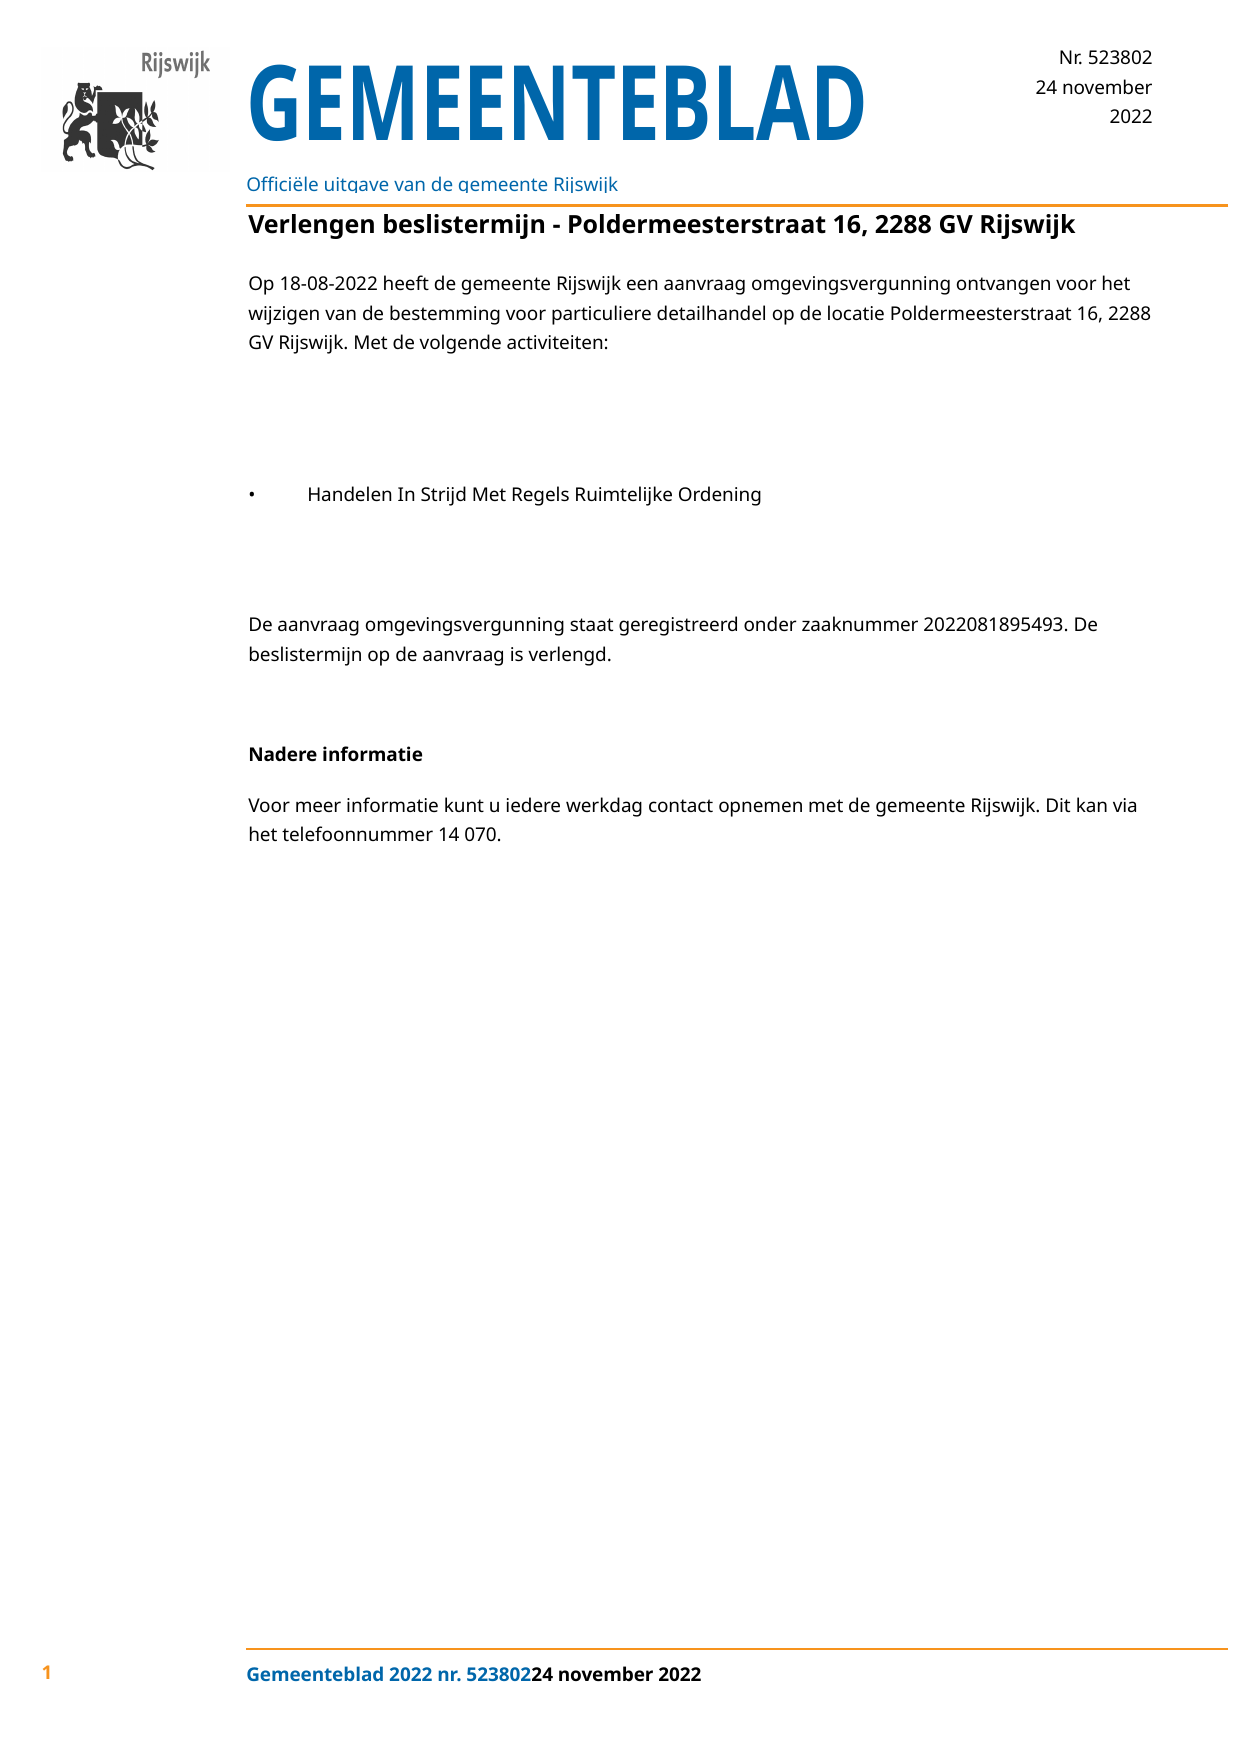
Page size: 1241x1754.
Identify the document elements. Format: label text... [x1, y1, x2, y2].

list Handelen In Strijd Met Regels Ruimtelijke Ordening [248, 481, 1152, 506]
text Verlengen beslistermijn - Poldermeesterstraat 16, 2288 GV Rijswijk [248, 207, 1152, 241]
picture [41, 47, 231, 172]
text Voor meer informatie kunt u iedere werkdag contact opnemen met de gemeente Rijswijk. Dit kan via het telefoonnummer 14 070. [248, 792, 1152, 847]
text De aanvraag omgevingsvergunning staat geregistreerd onder zaaknummer 2022081895493. De beslistermijn op de aanvraag is verlengd. [248, 611, 1152, 666]
text Nadere informatie [248, 742, 1152, 767]
text Op 18-08-2022 heeft de gemeente Rijswijk een aanvraag omgevingsvergunning ontvangen voor het wijzigen van de bestemming voor particuliere detailhandel op de locatie Poldermeesterstraat 16, 2288 GV Rijswijk. Met de volgende activiteiten: [248, 270, 1152, 355]
